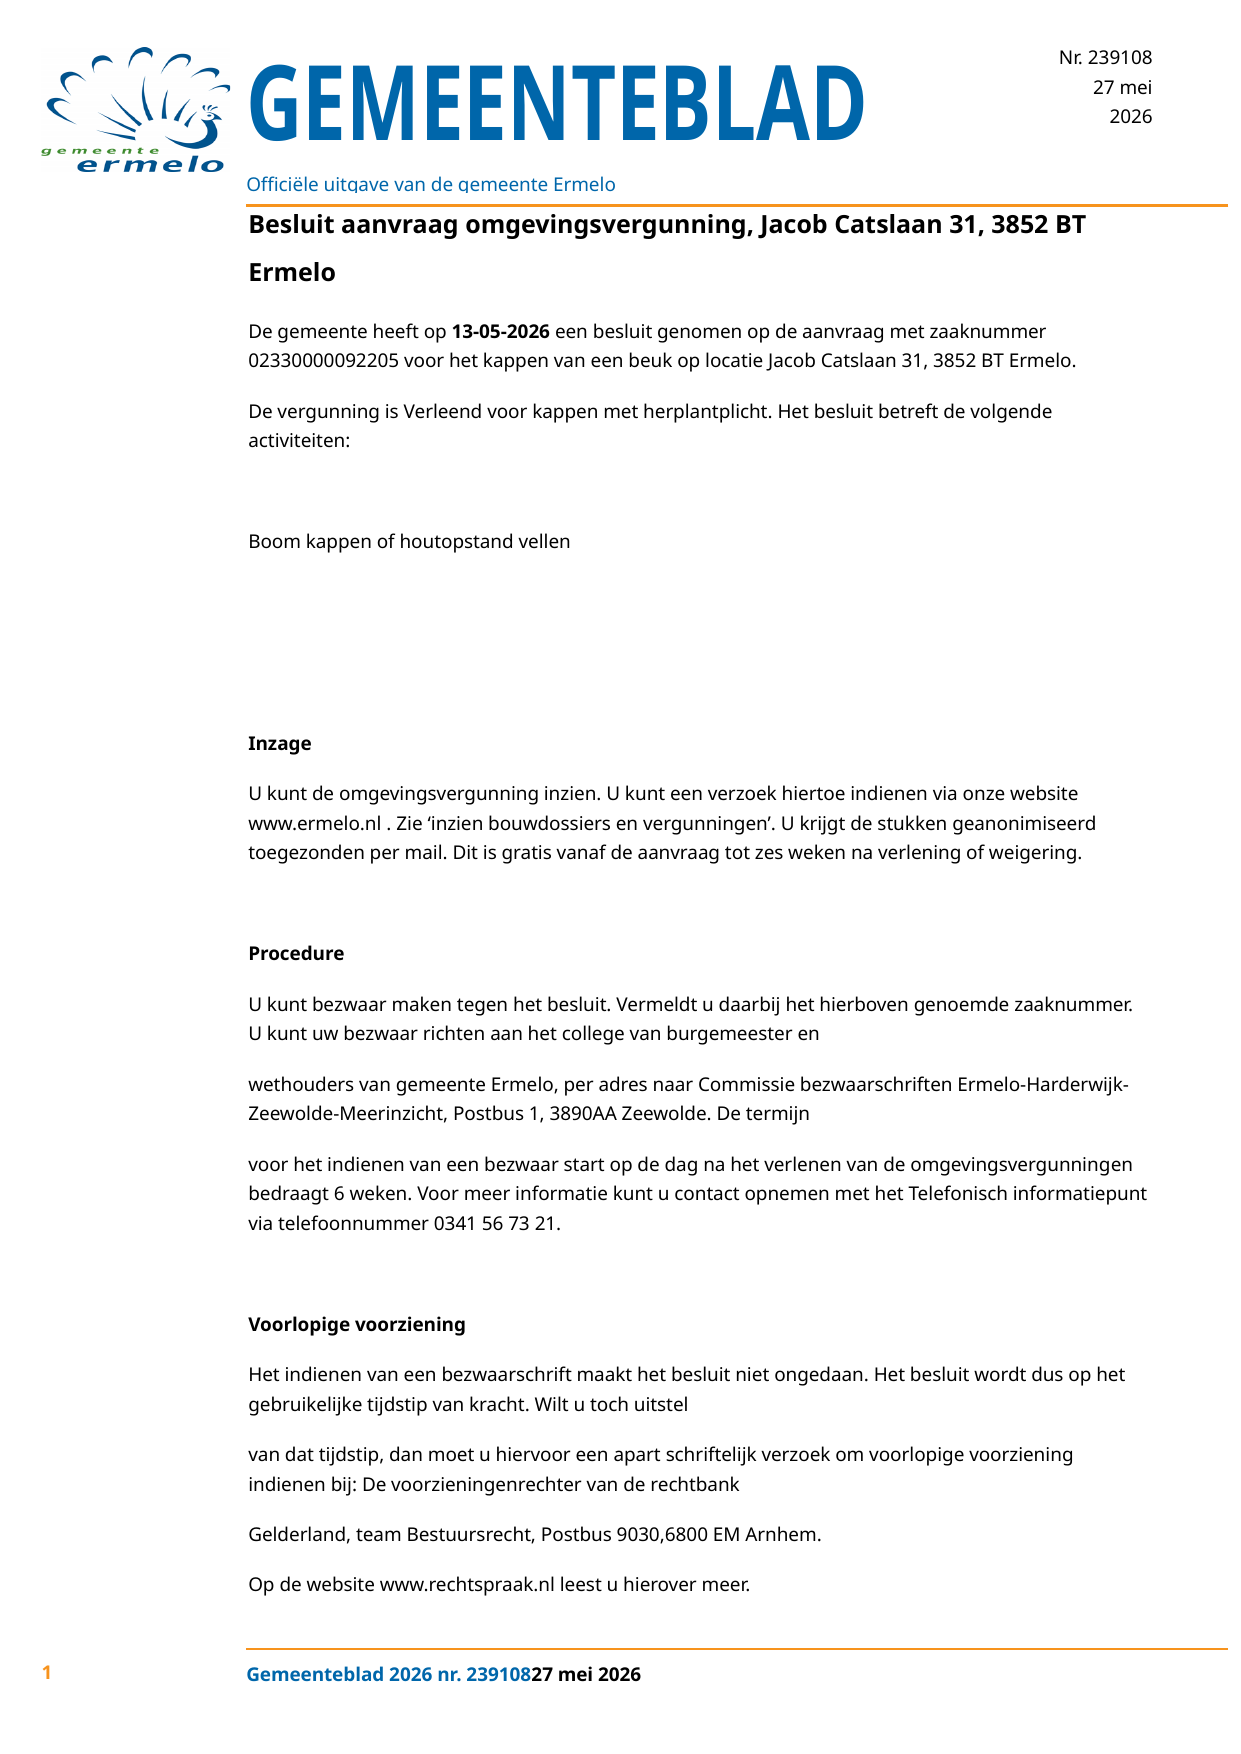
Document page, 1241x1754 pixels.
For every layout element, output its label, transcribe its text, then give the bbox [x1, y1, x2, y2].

picture [41, 47, 231, 172]
text U kunt bezwaar maken tegen het besluit. Vermeldt u daarbij het hierboven genoemde zaaknummer. U kunt uw bezwaar richten aan het college van burgemeester en [248, 991, 1152, 1046]
text Besluit aanvraag omgevingsvergunning, Jacob Catslaan 31, 3852 BT Ermelo [248, 207, 1152, 288]
text van dat tijdstip, dan moet u hiervoor een apart schriftelijk verzoek om voorlopige voorziening indienen bij: De voorzieningenrechter van de rechtbank [248, 1441, 1152, 1497]
text Boom kappen of houtopstand vellen [248, 528, 1152, 554]
text De vergunning is Verleend voor kappen met herplantplicht. Het besluit betreft de volgende activiteiten: [248, 398, 1152, 453]
text Op de website www.rechtspraak.nl leest u hierover meer. [248, 1572, 1152, 1597]
text U kunt de omgevingsvergunning inzien. U kunt een verzoek hiertoe indienen via onze website www.ermelo.nl . Zie ‘inzien bouwdossiers en vergunningen’. U krijgt de stukken geanonimiseerd toegezonden per mail. Dit is gratis vanaf de aanvraag tot zes weken na verlening of weigering. [248, 780, 1152, 865]
text Het indienen van een bezwaarschrift maakt het besluit niet ongedaan. Het besluit wordt dus op het gebruikelijke tijdstip van kracht. Wilt u toch uitstel [248, 1361, 1152, 1417]
text Inzage [248, 730, 1152, 756]
text Procedure [248, 940, 1152, 966]
text wethouders van gemeente Ermelo, per adres naar Commissie bezwaarschriften Ermelo-Harderwijk-Zeewolde-Meerinzicht, Postbus 1, 3890AA Zeewolde. De termijn [248, 1071, 1152, 1126]
text Gelderland, team Bestuursrecht, Postbus 9030,6800 EM Arnhem. [248, 1521, 1152, 1547]
text Voorlopige voorziening [248, 1311, 1152, 1337]
text De gemeente heeft op 13-05-2026 een besluit genomen op de aanvraag met zaaknummer 02330000092205 voor het kappen van een beuk op locatie Jacob Catslaan 31, 3852 BT Ermelo. [248, 318, 1152, 373]
text voor het indienen van een bezwaar start op de dag na het verlenen van de omgevingsvergunningen bedraagt 6 weken. Voor meer informatie kunt u contact opnemen met het Telefonisch informatiepunt via telefoonnummer 0341 56 73 21. [248, 1151, 1152, 1236]
